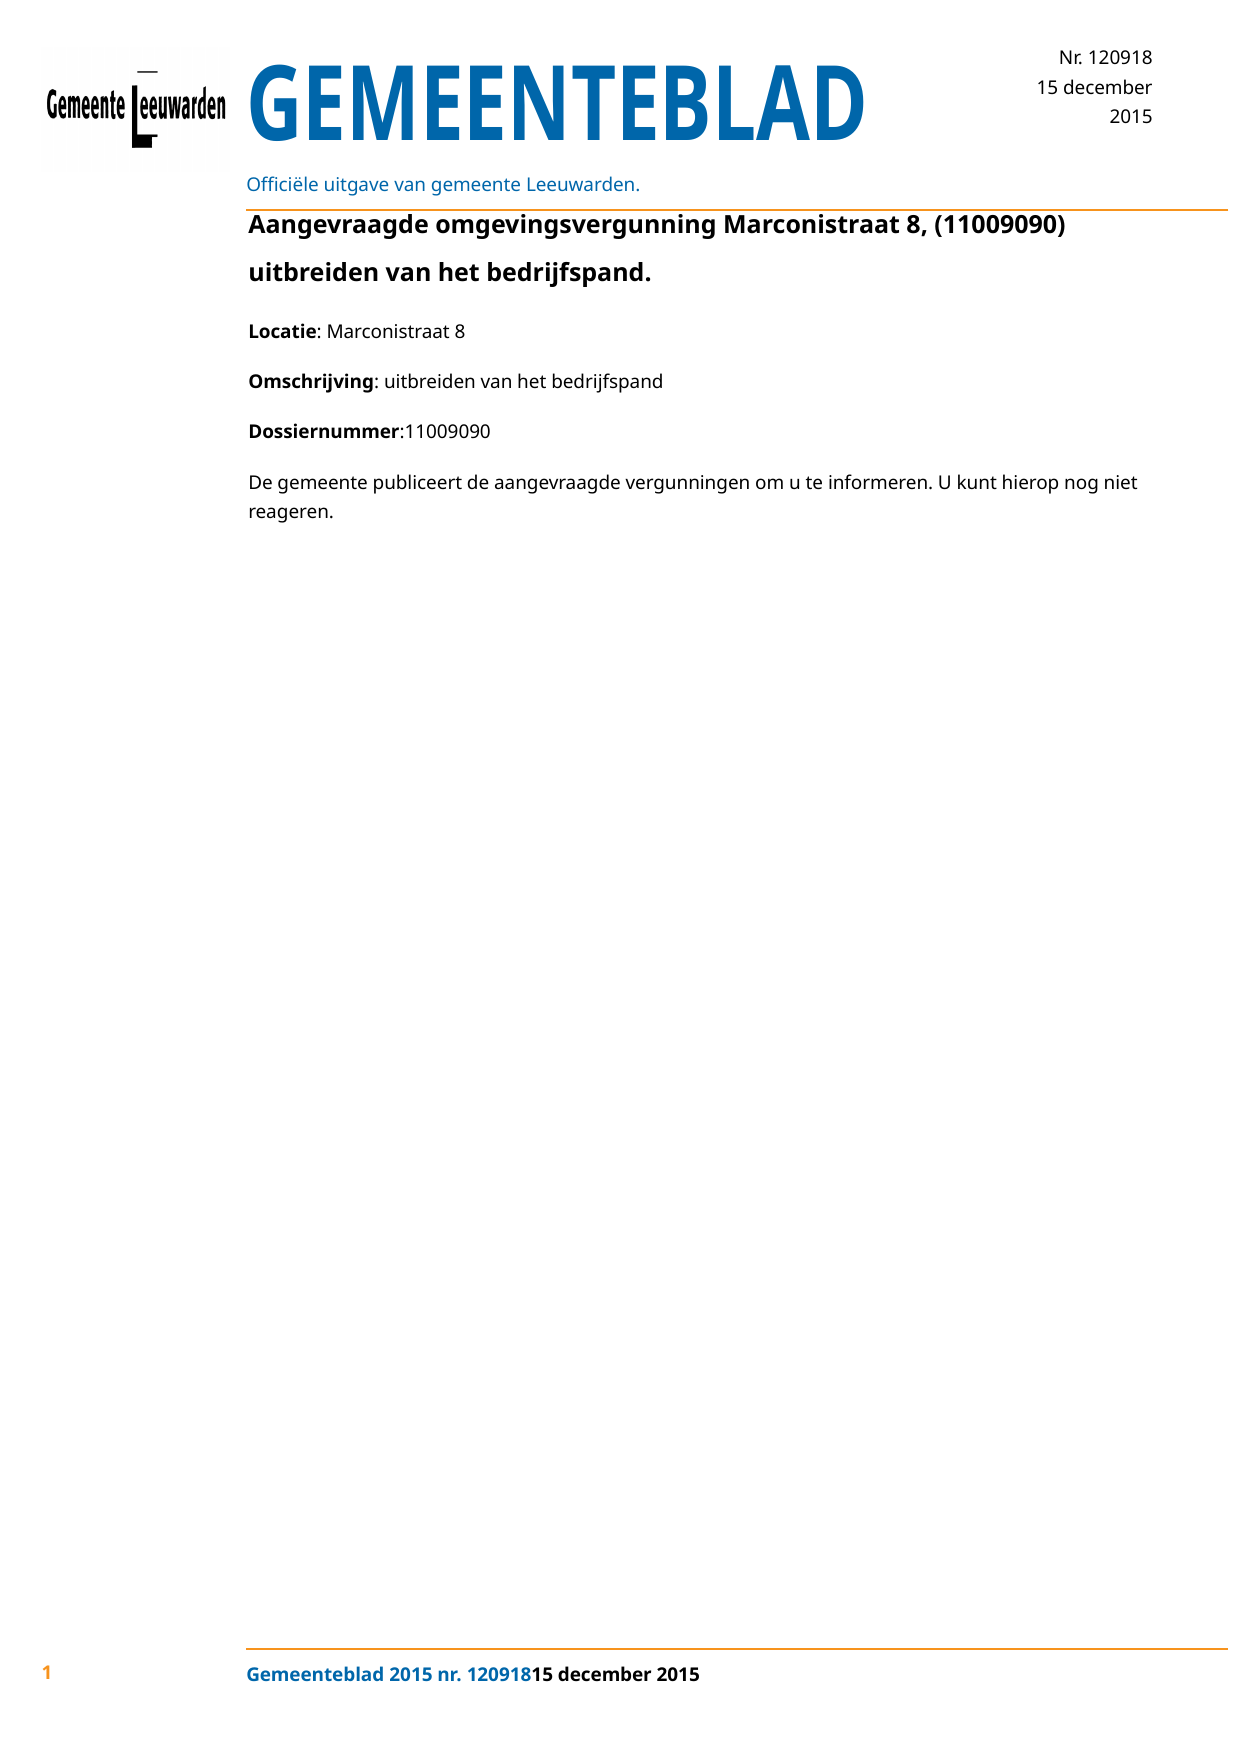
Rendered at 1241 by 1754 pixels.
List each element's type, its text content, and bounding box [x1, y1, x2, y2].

picture [41, 47, 231, 172]
text Locatie: Marconistraat 8 [248, 318, 1152, 344]
text Dossiernummer:11009090 [248, 419, 1152, 444]
text De gemeente publiceert de aangevraagde vergunningen om u te informeren. U kunt hierop nog niet reageren. [248, 469, 1152, 524]
text Aangevraagde omgevingsvergunning Marconistraat 8, (11009090) uitbreiden van het bedrijfspand. [248, 211, 1152, 288]
text Omschrijving: uitbreiden van het bedrijfspand [248, 368, 1152, 394]
